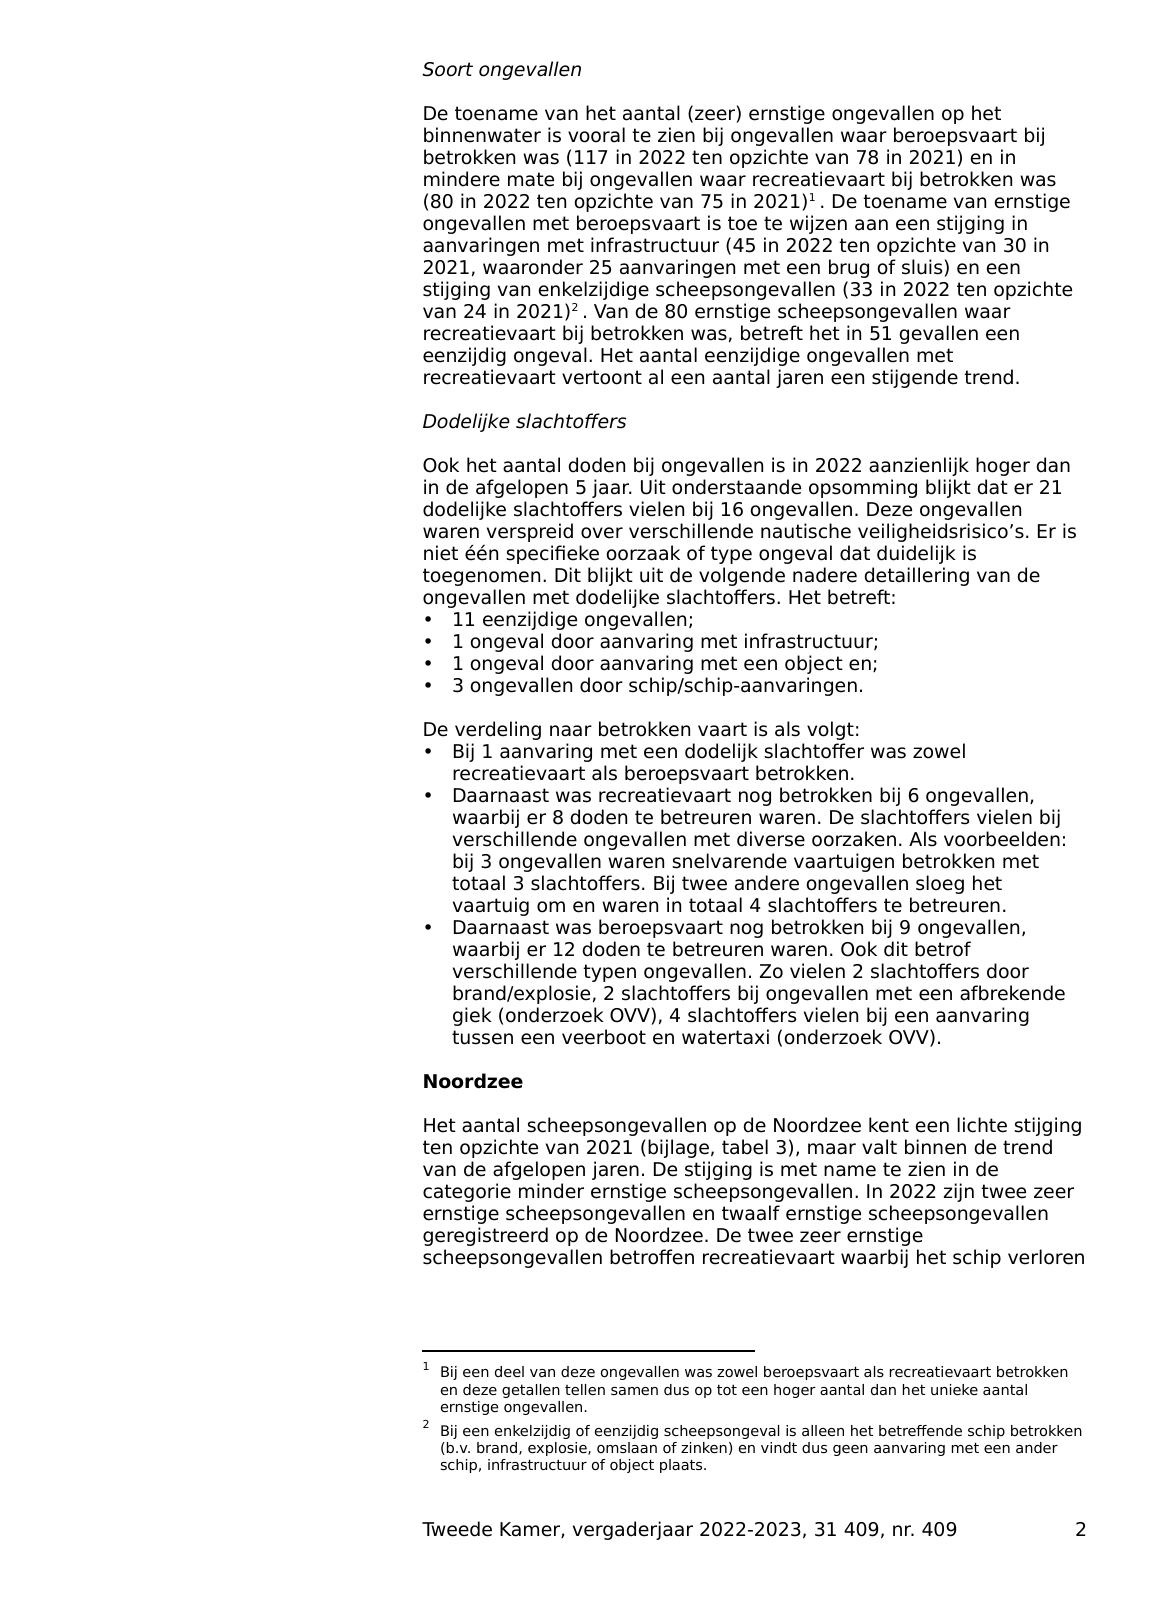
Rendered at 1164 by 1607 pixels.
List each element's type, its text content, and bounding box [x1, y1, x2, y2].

text Bij een enkelzijdig of eenzijdig scheepsongeval is alleen het betreffende schip betrokken (b.v. brand, explosie, omslaan of zinken) en vindt dus geen aanvaring met een ander schip, infrastructuur of object plaats. [422, 1418, 1087, 1474]
text • 1 ongeval door aanvaring met infrastructuur; [422, 631, 1087, 653]
text • Bij 1 aanvaring met een dodelijk slachtoffer was zowel recreatievaart als beroepsvaart betrokken. [422, 741, 1087, 785]
text • 11 eenzijdige ongevallen; [422, 609, 1087, 631]
text • Daarnaast was recreatievaart nog betrokken bij 6 ongevallen, waarbij er 8 doden te betreuren waren. De slachtoffers vielen bij verschillende ongevallen met diverse oorzaken. Als voorbeelden: bij 3 ongevallen waren snelvarende vaartuigen betrokken met totaal 3 slachtoffers. Bij twee andere ongevallen sloeg het vaartuig om en waren in totaal 4 slachtoffers te betreuren. [422, 785, 1087, 917]
text • Daarnaast was beroepsvaart nog betrokken bij 9 ongevallen, waarbij er 12 doden te betreuren waren. Ook dit betrof verschillende typen ongevallen. Zo vielen 2 slachtoffers door brand/explosie, 2 slachtoffers bij ongevallen met een afbrekende giek (onderzoek OVV), 4 slachtoffers vielen bij een aanvaring tussen een veerboot en watertaxi (onderzoek OVV). [422, 917, 1087, 1049]
text • 3 ongevallen door schip/schip-aanvaringen. [422, 675, 1087, 697]
text • 1 ongeval door aanvaring met een object en; [422, 653, 1087, 675]
text De toename van het aantal (zeer) ernstige ongevallen op het binnenwater is vooral te zien bij ongevallen waar beroepsvaart bij betrokken was (117 in 2022 ten opzichte van 78 in 2021) en in mindere mate bij ongevallen waar recreatievaart bij betrokken was (80 in 2022 ten opzichte van 75 in 2021). De toename van ernstige ongevallen met beroepsvaart is toe te wijzen aan een stijging in aanvaringen met infrastructuur (45 in 2022 ten opzichte van 30 in 2021, waaronder 25 aanvaringen met een brug of sluis) en een stijging van enkelzijdige scheepsongevallen (33 in 2022 ten opzichte van 24 in 2021). Van de 80 ernstige scheepsongevallen waar recreatievaart bij betrokken was, betreft het in 51 gevallen een eenzijdig ongeval. Het aantal eenzijdige ongevallen met recreatievaart vertoont al een aantal jaren een stijgende trend. [422, 103, 1087, 389]
text Ook het aantal doden bij ongevallen is in 2022 aanzienlijk hoger dan in de afgelopen 5 jaar. Uit onderstaande opsomming blijkt dat er 21 dodelijke slachtoffers vielen bij 16 ongevallen. Deze ongevallen waren verspreid over verschillende nautische veiligheidsrisico’s. Er is niet één specifieke oorzaak of type ongeval dat duidelijk is toegenomen. Dit blijkt uit de volgende nadere detaillering van de ongevallen met dodelijke slachtoffers. Het betreft: [422, 455, 1087, 609]
text Het aantal scheepsongevallen op de Noordzee kent een lichte stijging ten opzichte van 2021 (bijlage, tabel 3), maar valt binnen de trend van de afgelopen jaren. De stijging is met name te zien in de categorie minder ernstige scheepsongevallen. In 2022 zijn twee zeer ernstige scheepsongevallen en twaalf ernstige scheepsongevallen geregistreerd op de Noordzee. De twee zeer ernstige scheepsongevallen betroffen recreatievaart waarbij het schip verloren [422, 1115, 1087, 1269]
subtitle Dodelijke slachtoffers [422, 411, 1087, 433]
subtitle Noordzee [422, 1071, 1087, 1093]
text Bij een deel van deze ongevallen was zowel beroepsvaart als recreatievaart betrokken en deze getallen tellen samen dus op tot een hoger aantal dan het unieke aantal ernstige ongevallen. [422, 1360, 1087, 1416]
text De verdeling naar betrokken vaart is als volgt: [422, 719, 1087, 741]
subtitle Soort ongevallen [422, 59, 1087, 81]
